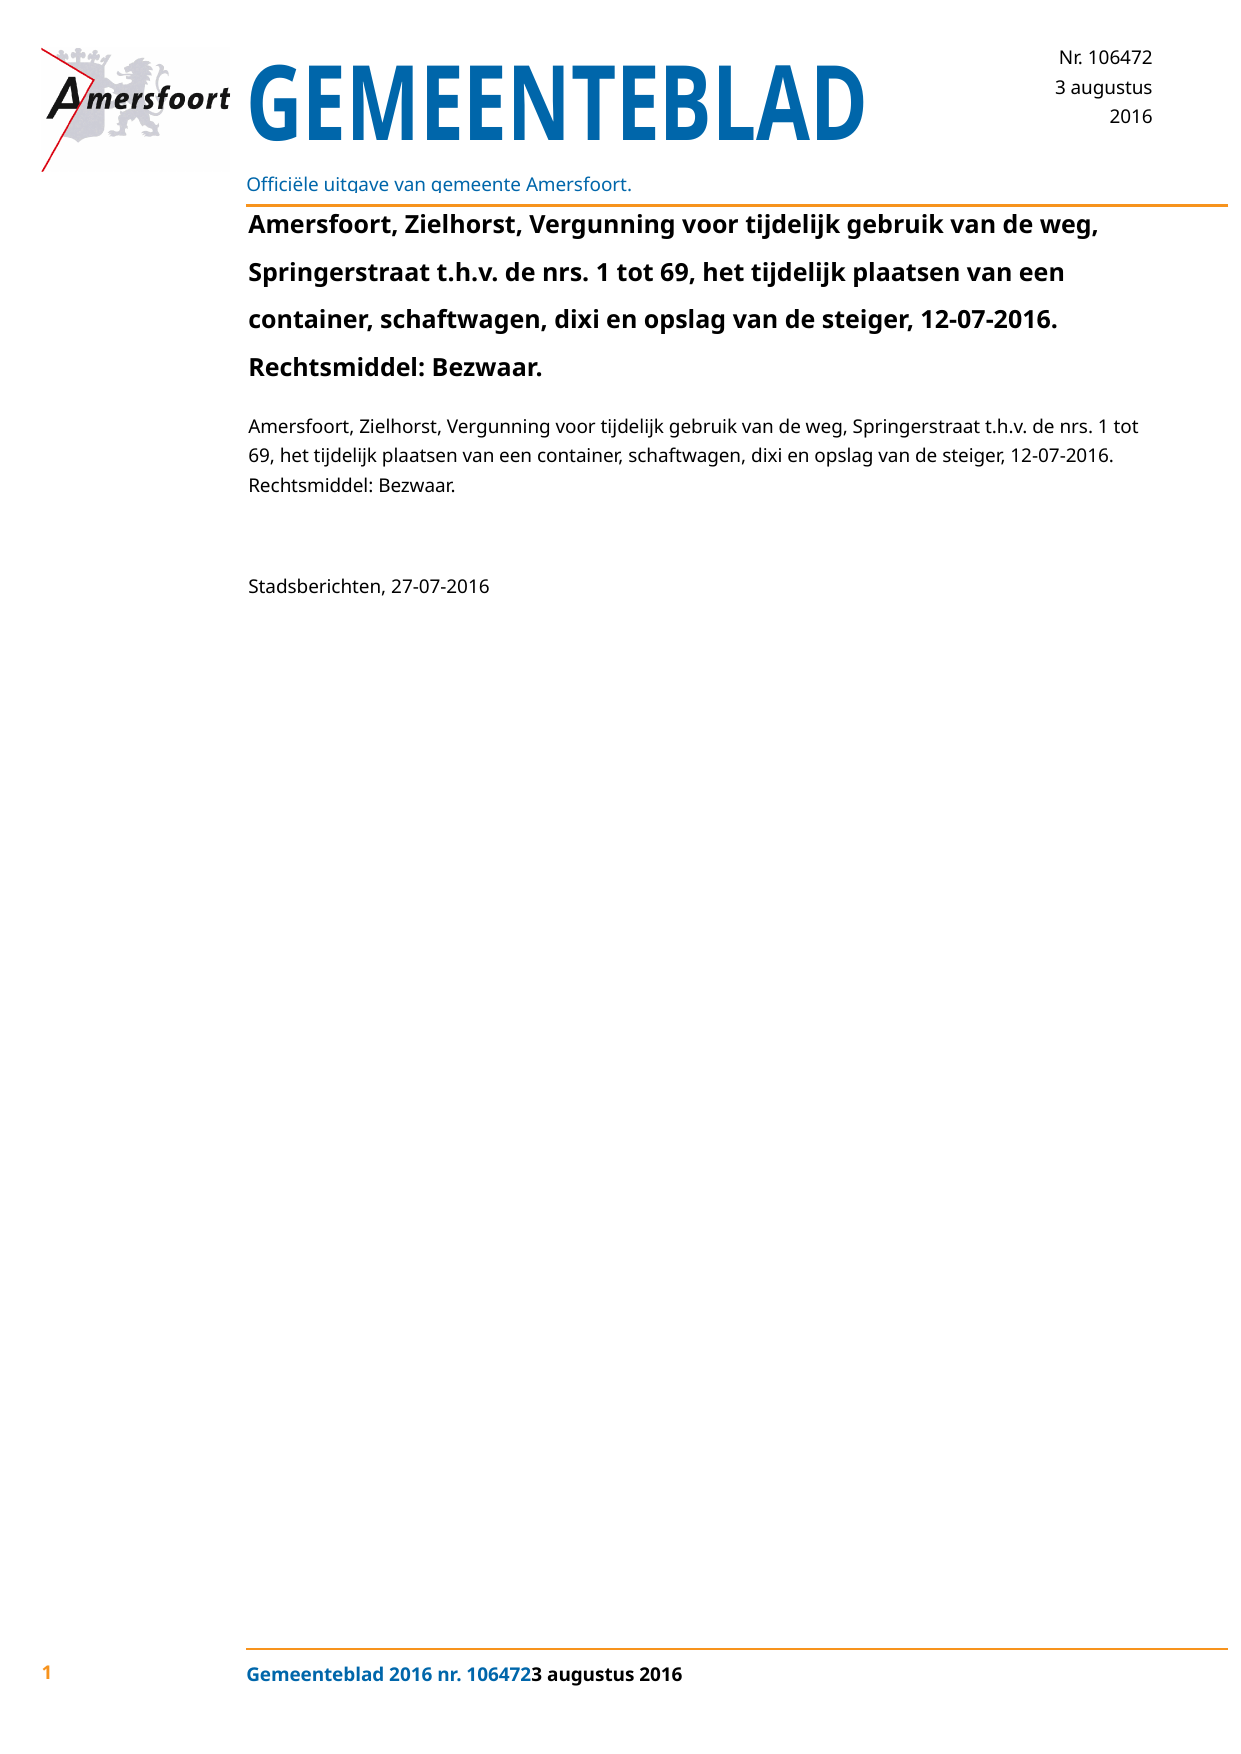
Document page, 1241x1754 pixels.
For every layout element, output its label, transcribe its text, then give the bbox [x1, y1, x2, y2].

text Amersfoort, Zielhorst, Vergunning voor tijdelijk gebruik van de weg, Springerstraat t.h.v. de nrs. 1 tot 69, het tijdelijk plaatsen van een container, schaftwagen, dixi en opslag van de steiger, 12-07-2016. Rechtsmiddel: Bezwaar. [248, 413, 1152, 498]
picture [41, 47, 231, 172]
text Stadsberichten, 27-07-2016 [248, 573, 1152, 599]
text Amersfoort, Zielhorst, Vergunning voor tijdelijk gebruik van de weg, Springerstraat t.h.v. de nrs. 1 tot 69, het tijdelijk plaatsen van een container, schaftwagen, dixi en opslag van de steiger, 12-07-2016. Rechtsmiddel: Bezwaar. [248, 207, 1152, 384]
